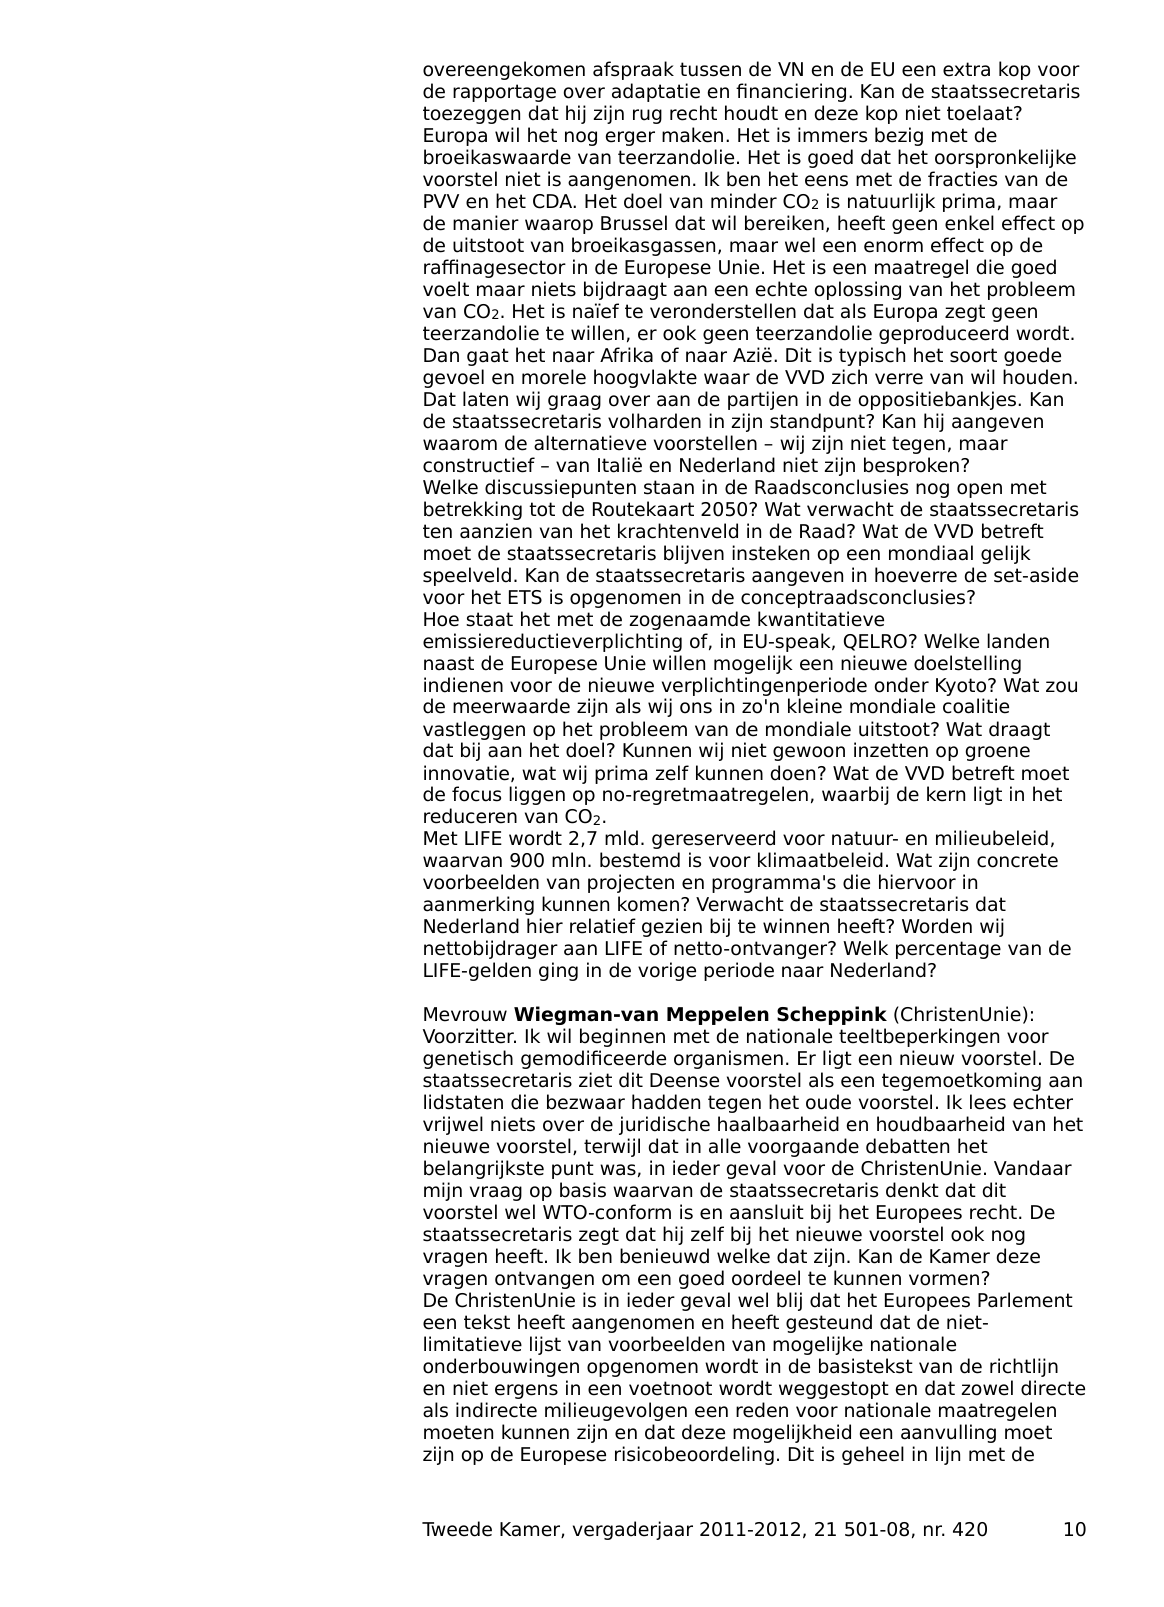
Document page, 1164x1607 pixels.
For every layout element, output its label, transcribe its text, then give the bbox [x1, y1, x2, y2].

text Welke discussiepunten staan in de Raadsconclusies nog open met betrekking tot de Routekaart 2050? Wat verwacht de staatssecretaris ten aanzien van het krachtenveld in de Raad? Wat de VVD betreft moet de staatssecretaris blijven insteken op een mondiaal gelijk speelveld. Kan de staatssecretaris aangeven in hoeverre de set-aside voor het ETS is opgenomen in de conceptraadsconclusies? [422, 477, 1087, 608]
text overeengekomen afspraak tussen de VN en de EU een extra kop voor de rapportage over adaptatie en financiering. Kan de staatssecretaris toezeggen dat hij zijn rug recht houdt en deze kop niet toelaat? [422, 59, 1087, 125]
text Mevrouw Wiegman-van Meppelen Scheppink (ChristenUnie): Voorzitter. Ik wil beginnen met de nationale teeltbeperkingen voor genetisch gemodificeerde organismen. Er ligt een nieuw voorstel. De staatssecretaris ziet dit Deense voorstel als een tegemoetkoming aan lidstaten die bezwaar hadden tegen het oude voorstel. Ik lees echter vrijwel niets over de juridische haalbaarheid en houdbaarheid van het nieuwe voorstel, terwijl dat in alle voorgaande debatten het belangrijkste punt was, in ieder geval voor de ChristenUnie. Vandaar mijn vraag op basis waarvan de staatssecretaris denkt dat dit voorstel wel WTO-conform is en aansluit bij het Europees recht. De staatssecretaris zegt dat hij zelf bij het nieuwe voorstel ook nog vragen heeft. Ik ben benieuwd welke dat zijn. Kan de Kamer deze vragen ontvangen om een goed oordeel te kunnen vormen? [422, 1004, 1087, 1290]
text Hoe staat het met de zogenaamde kwantitatieve emissiereductieverplichting of, in EU-speak, QELRO? Welke landen naast de Europese Unie willen mogelijk een nieuwe doelstelling indienen voor de nieuwe verplichtingenperiode onder Kyoto? Wat zou de meerwaarde zijn als wij ons in zo'n kleine mondiale coalitie vastleggen op het probleem van de mondiale uitstoot? Wat draagt dat bij aan het doel? Kunnen wij niet gewoon inzetten op groene innovatie, wat wij prima zelf kunnen doen? Wat de VVD betreft moet de focus liggen op no-regretmaatregelen, waarbij de kern ligt in het reduceren van CO2. [422, 608, 1087, 828]
text De ChristenUnie is in ieder geval wel blij dat het Europees Parlement een tekst heeft aangenomen en heeft gesteund dat de niet-limitatieve lijst van voorbeelden van mogelijke nationale onderbouwingen opgenomen wordt in de basistekst van de richtlijn en niet ergens in een voetnoot wordt weggestopt en dat zowel directe als indirecte milieugevolgen een reden voor nationale maatregelen moeten kunnen zijn en dat deze mogelijkheid een aanvulling moet zijn op de Europese risicobeoordeling. Dit is geheel in lijn met de [422, 1290, 1087, 1466]
text Met LIFE wordt 2,7 mld. gereserveerd voor natuur- en milieubeleid, waarvan 900 mln. bestemd is voor klimaatbeleid. Wat zijn concrete voorbeelden van projecten en programma's die hiervoor in aanmerking kunnen komen? Verwacht de staatssecretaris dat Nederland hier relatief gezien bij te winnen heeft? Worden wij nettobijdrager aan LIFE of netto-ontvanger? Welk percentage van de LIFE-gelden ging in de vorige periode naar Nederland? [422, 828, 1087, 982]
text Europa wil het nog erger maken. Het is immers bezig met de broeikaswaarde van teerzandolie. Het is goed dat het oorspronkelijke voorstel niet is aangenomen. Ik ben het eens met de fracties van de PVV en het CDA. Het doel van minder CO2 is natuurlijk prima, maar de manier waarop Brussel dat wil bereiken, heeft geen enkel effect op de uitstoot van broeikasgassen, maar wel een enorm effect op de raffinagesector in de Europese Unie. Het is een maatregel die goed voelt maar niets bijdraagt aan een echte oplossing van het probleem van CO2. Het is naïef te veronderstellen dat als Europa zegt geen teerzandolie te willen, er ook geen teerzandolie geproduceerd wordt. Dan gaat het naar Afrika of naar Azië. Dit is typisch het soort goede gevoel en morele hoogvlakte waar de VVD zich verre van wil houden. Dat laten wij graag over aan de partijen in de oppositiebankjes. Kan de staatssecretaris volharden in zijn standpunt? Kan hij aangeven waarom de alternatieve voorstellen – wij zijn niet tegen, maar constructief – van Italië en Nederland niet zijn besproken? [422, 125, 1087, 477]
